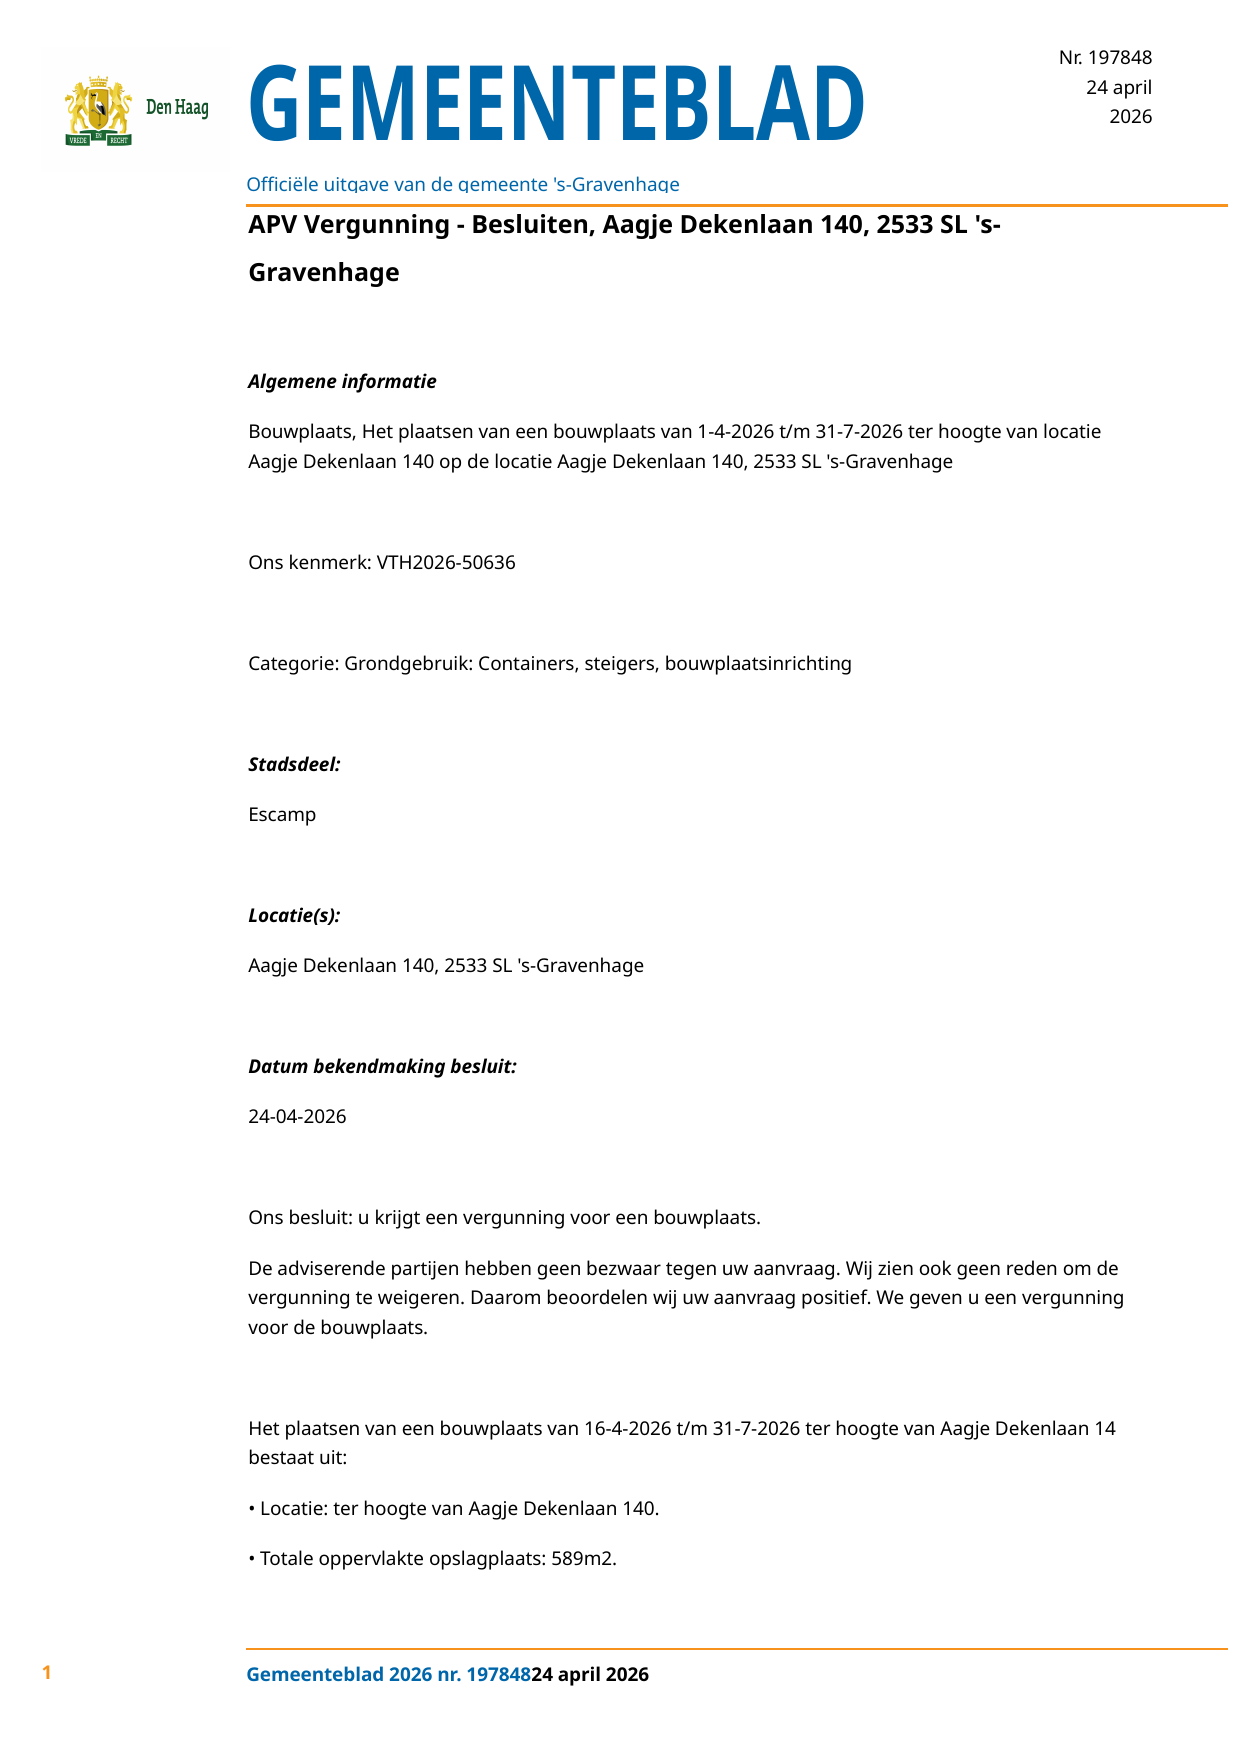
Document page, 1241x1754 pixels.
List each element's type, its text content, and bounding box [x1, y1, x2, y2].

text Algemene informatie [248, 368, 1152, 394]
text De adviserende partijen hebben geen bezwaar tegen uw aanvraag. Wij zien ook geen reden om de vergunning te weigeren. Daarom beoordelen wij uw aanvraag positief. We geven u een vergunning voor de bouwplaats. [248, 1255, 1152, 1340]
text Categorie: Grondgebruik: Containers, steigers, bouwplaatsinrichting [248, 650, 1152, 676]
text 24-04-2026 [248, 1104, 1152, 1129]
text Het plaatsen van een bouwplaats van 16-4-2026 t/m 31-7-2026 ter hoogte van Aagje Dekenlaan 14 bestaat uit: [248, 1415, 1152, 1470]
text • Locatie: ter hoogte van Aagje Dekenlaan 140. [248, 1495, 1152, 1521]
text Locatie(s): [248, 902, 1152, 928]
text • Totale oppervlakte opslagplaats: 589m2. [248, 1545, 1152, 1571]
text Ons besluit: u krijgt een vergunning voor een bouwplaats. [248, 1204, 1152, 1230]
text Datum bekendmaking besluit: [248, 1053, 1152, 1079]
text Bouwplaats, Het plaatsen van een bouwplaats van 1-4-2026 t/m 31-7-2026 ter hoogte van locatie Aagje Dekenlaan 140 op de locatie Aagje Dekenlaan 140, 2533 SL 's-Gravenhage [248, 419, 1152, 474]
text APV Vergunning - Besluiten, Aagje Dekenlaan 140, 2533 SL 's-Gravenhage [248, 207, 1152, 288]
text Aagje Dekenlaan 140, 2533 SL 's-Gravenhage [248, 952, 1152, 978]
picture [41, 47, 231, 172]
text Stadsdeel: [248, 751, 1152, 777]
text Escamp [248, 801, 1152, 827]
text Ons kenmerk: VTH2026-50636 [248, 549, 1152, 575]
